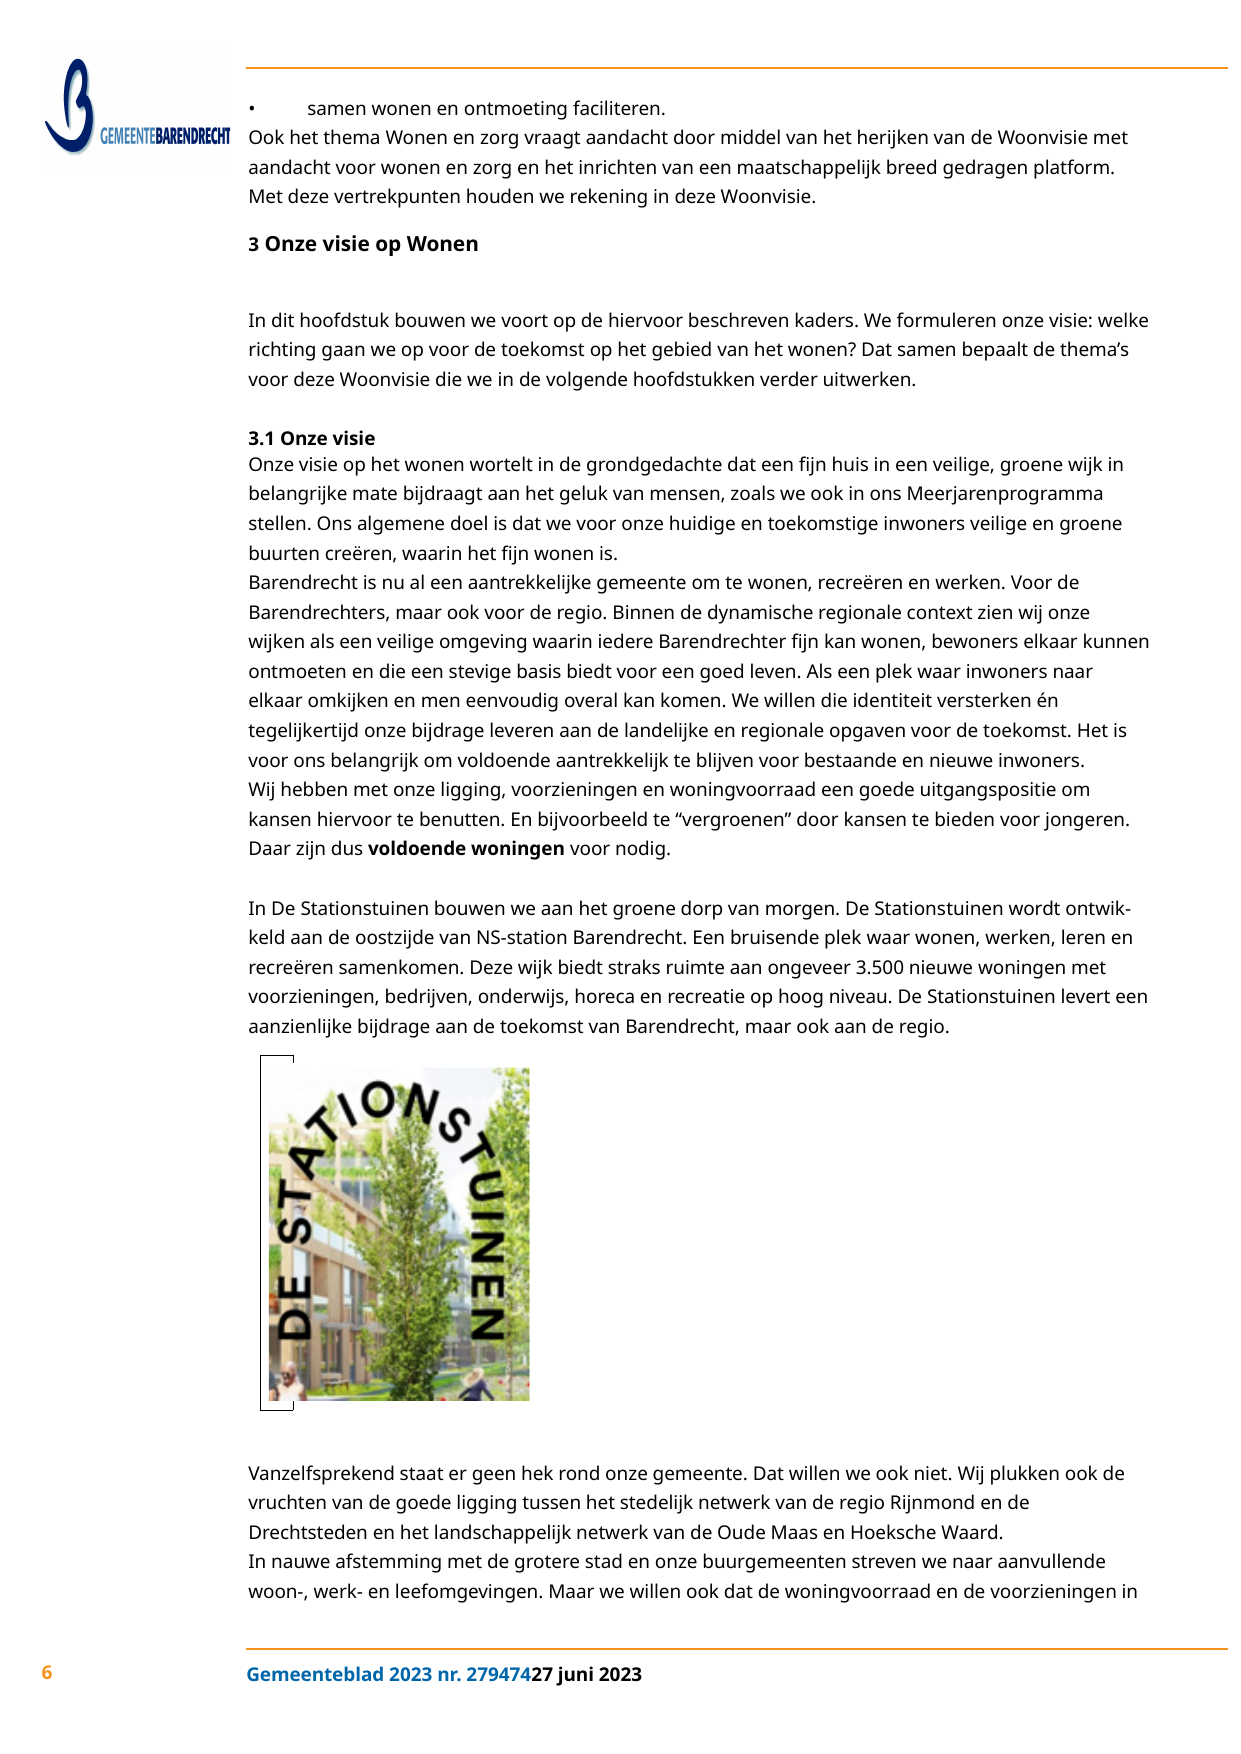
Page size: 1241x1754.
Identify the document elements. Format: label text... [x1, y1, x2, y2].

text 3 Onze visie op Wonen [248, 229, 1152, 258]
text In dit hoofdstuk bouwen we voort op de hiervoor beschreven kaders. We formuleren onze visie: welke richting gaan we op voor de toekomst op het gebied van het wonen? Dat samen bepaalt de thema’s voor deze Woonvisie die we in de volgende hoofdstukken verder uitwerken. [248, 307, 1152, 392]
picture [268, 1063, 535, 1401]
text 3.1 Onze visie [248, 425, 1152, 451]
text Ook het thema Wonen en zorg vraagt aandacht door middel van het herijken van de Woonvisie met aandacht voor wonen en zorg en het inrichten van een maatschappelijk breed gedragen platform. Met deze vertrekpunten houden we rekening in deze Woonvisie. [248, 124, 1152, 209]
list samen wonen en ontmoeting faciliteren. [248, 95, 1152, 121]
table_header In De Stationstuinen bouwen we aan het groene dorp van morgen. De Stations­tuinen wordt ontwik-keld aan de oostzijde van NS-station Barendrecht. Een bruisende plek waar wonen, werken, leren en recreëren samenkomen. Deze wijk biedt straks ruimte aan ongeveer 3.500 nieuwe woningen met voorzieningen, bedrijven, onderwijs, horeca en recreatie op hoog niveau. De Stationstuinen levert een aanzienlijke bijdrage aan de toekomst van Barendrecht, maar ook aan de regio. [248, 895, 1152, 1063]
text In nauwe afstemming met de grotere stad en onze buurgemeenten streven we naar aanvullende woon-, werk- en leefomgevingen. Maar we willen ook dat de woningvoorraad en de voorzieningen in [248, 1549, 1152, 1604]
text Vanzelfsprekend staat er geen hek rond onze gemeente. Dat willen we ook niet. Wij plukken ook de vruchten van de goede ligging tussen het stedelijk netwerk van de regio Rijnmond en de Drechtsteden en het landschappelijk netwerk van de Oude Maas en Hoeksche Waard. [248, 1460, 1152, 1545]
text Onze visie op het wonen wortelt in de grondgedachte dat een fijn huis in een veilige, groene wijk in belangrijke mate bijdraagt aan het geluk van mensen, zoals we ook in ons Meerjarenprogramma stellen. Ons algemene doel is dat we voor onze huidige en toekomstige inwoners veilige en groene buurten creëren, waarin het fijn wonen is. [248, 451, 1152, 565]
table_header [248, 1064, 1152, 1427]
text Wij hebben met onze ligging, voorzieningen en woningvoorraad een goede uitgangspositie om kansen hiervoor te benutten. En bijvoorbeeld te “vergroenen” door kansen te bieden voor jongeren. Daar zijn dus voldoende woningen voor nodig. [248, 776, 1152, 861]
picture [41, 47, 231, 172]
text Barendrecht is nu al een aantrekkelijke gemeente om te wonen, recreëren en werken. Voor de Barendrechters, maar ook voor de regio. Binnen de dynamische regionale context zien wij onze wijken als een veilige omgeving waarin iedere Barendrechter fijn kan wonen, bewoners elkaar kunnen ontmoeten en die een stevige basis biedt voor een goed leven. Als een plek waar inwoners naar elkaar omkijken en men eenvoudig overal kan komen. We willen die identiteit versterken én tegelijkertijd onze bijdrage leveren aan de landelijke en regionale opgaven voor de toekomst. Het is voor ons belangrijk om voldoende aantrekkelijk te blijven voor bestaande en nieuwe inwoners. [248, 569, 1152, 772]
